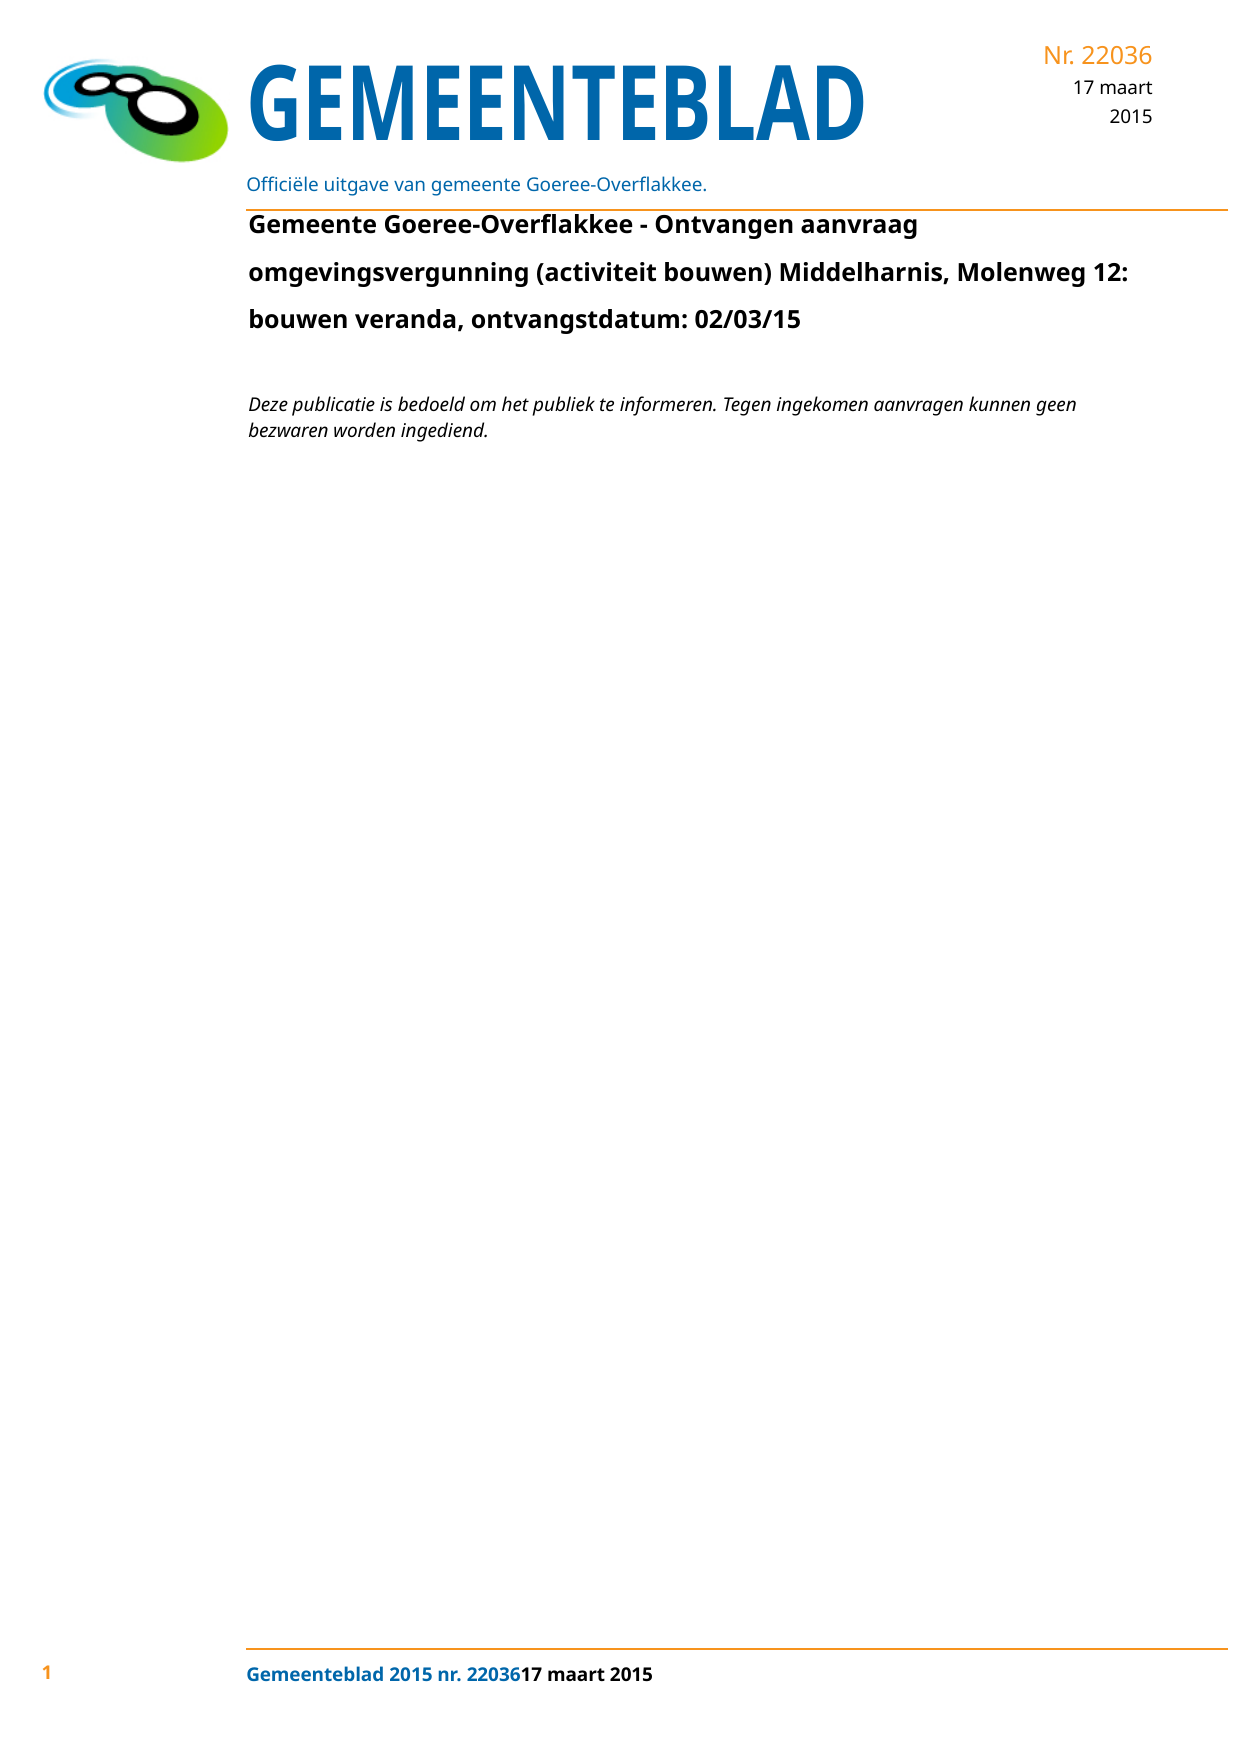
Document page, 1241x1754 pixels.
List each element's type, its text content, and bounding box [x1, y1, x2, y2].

text Deze publicatie is bedoeld om het publiek te informeren. Tegen ingekomen aanvragen kunnen geen bezwaren worden ingediend. [248, 391, 1152, 443]
picture [41, 47, 231, 172]
text Gemeente Goeree-Overflakkee - Ontvangen aanvraag omgevingsvergunning (activiteit bouwen) Middelharnis, Molenweg 12: bouwen veranda, ontvangstdatum: 02/03/15 [248, 211, 1152, 336]
